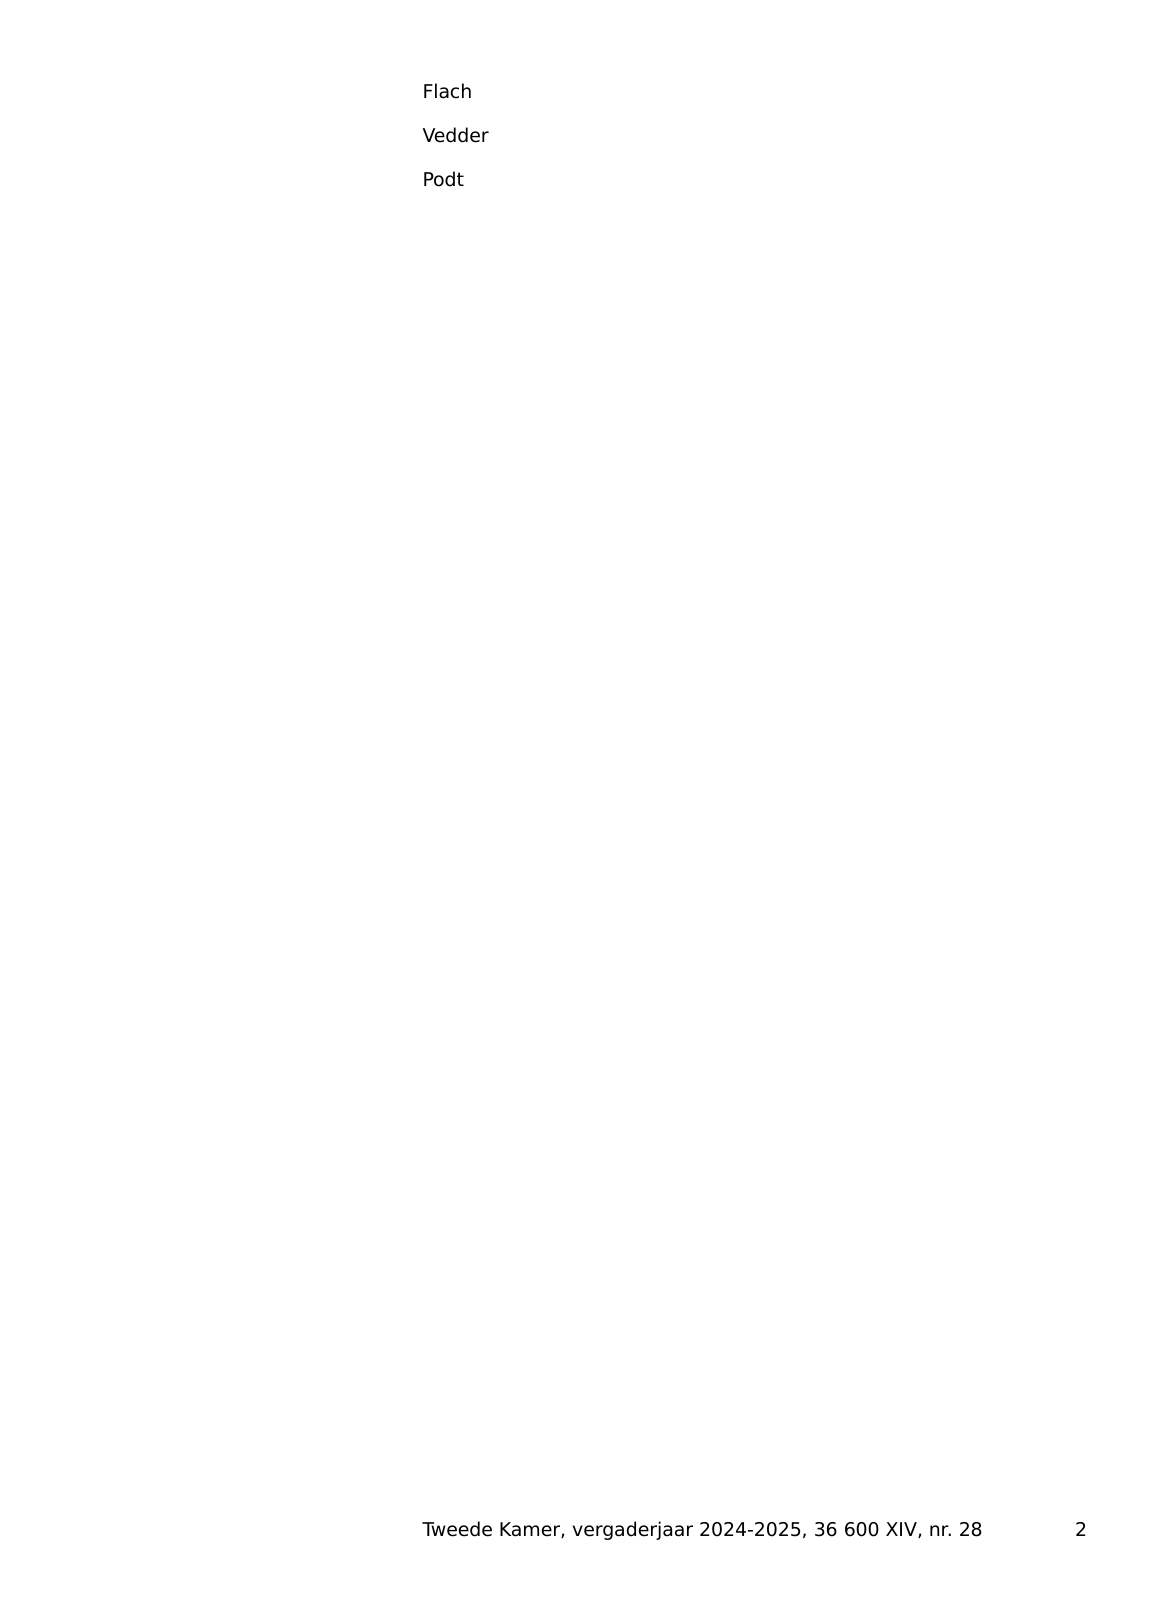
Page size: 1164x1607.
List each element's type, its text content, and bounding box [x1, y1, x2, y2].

text Flach Vedder Podt [422, 59, 1087, 191]
